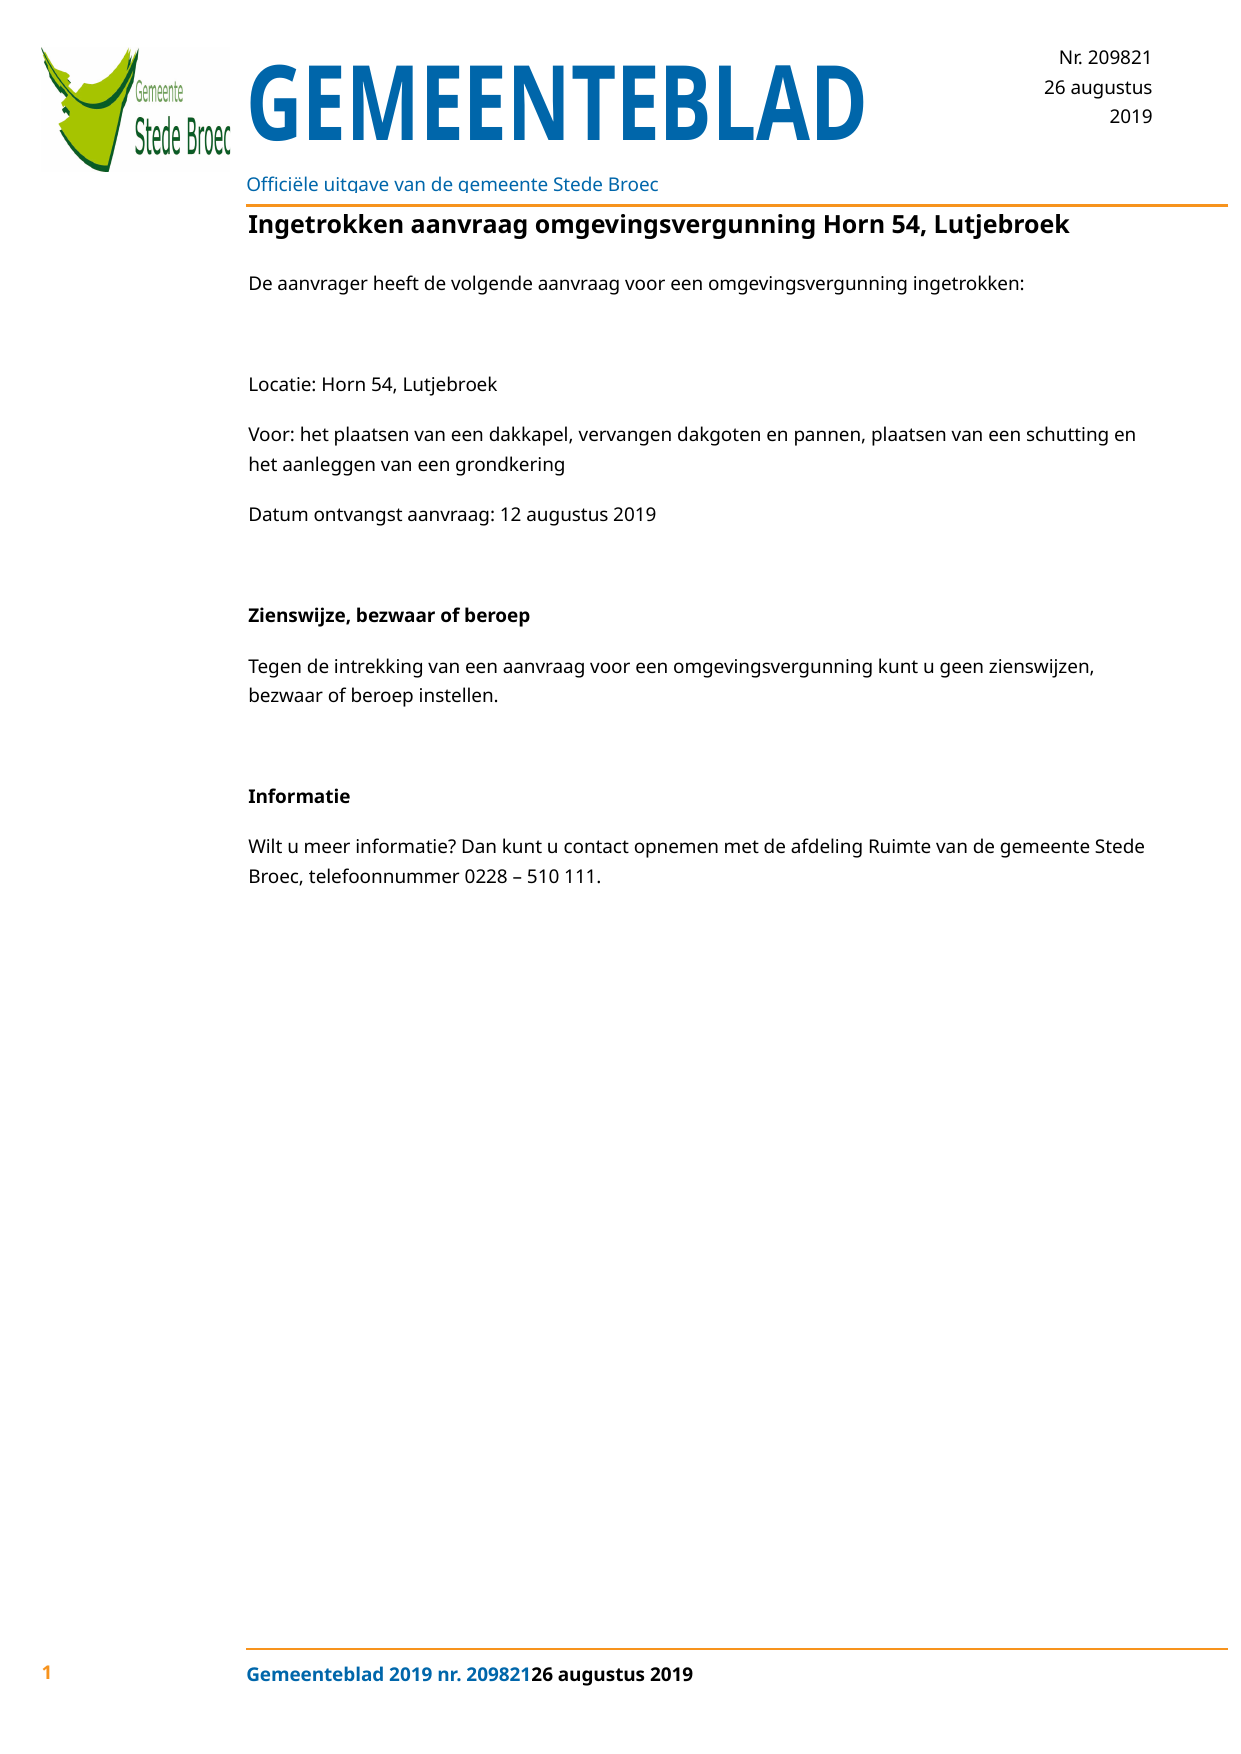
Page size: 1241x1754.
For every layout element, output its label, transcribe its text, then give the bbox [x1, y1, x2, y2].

picture [41, 47, 231, 172]
text De aanvrager heeft de volgende aanvraag voor een omgevingsvergunning ingetrokken: [248, 270, 1152, 296]
text Informatie [248, 783, 1152, 809]
text Datum ontvangst aanvraag: 12 augustus 2019 [248, 502, 1152, 527]
text Wilt u meer informatie? Dan kunt u contact opnemen met de afdeling Ruimte van de gemeente Stede Broec, telefoonnummer 0228 – 510 111. [248, 834, 1152, 889]
text Zienswijze, bezwaar of beroep [248, 602, 1152, 628]
text Tegen de intrekking van een aanvraag voor een omgevingsvergunning kunt u geen zienswijzen, bezwaar of beroep instellen. [248, 653, 1152, 708]
text Ingetrokken aanvraag omgevingsvergunning Horn 54, Lutjebroek [248, 207, 1152, 241]
text Locatie: Horn 54, Lutjebroek [248, 371, 1152, 397]
text Voor: het plaatsen van een dakkapel, vervangen dakgoten en pannen, plaatsen van een schutting en het aanleggen van een grondkering [248, 422, 1152, 477]
